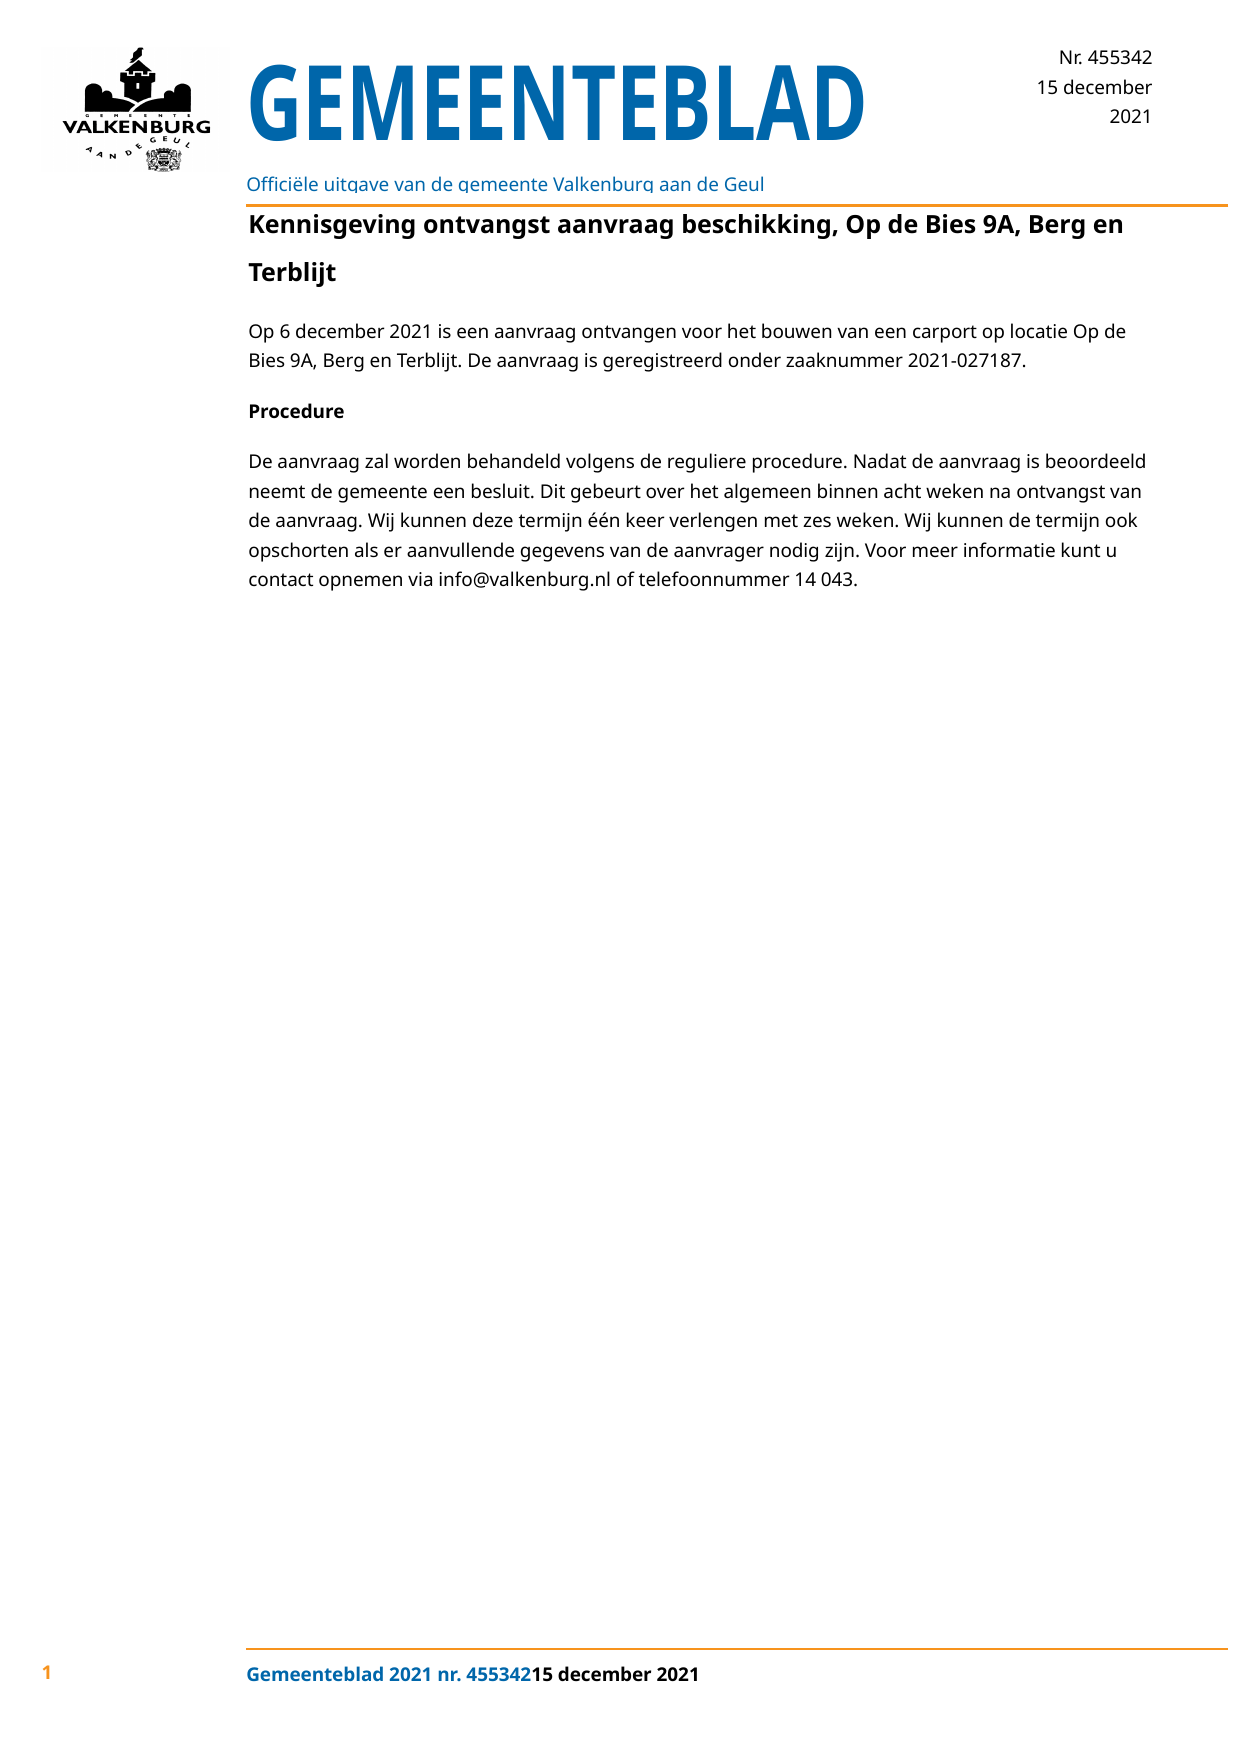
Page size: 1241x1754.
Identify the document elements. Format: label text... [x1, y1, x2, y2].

text De aanvraag zal worden behandeld volgens de reguliere procedure. Nadat de aanvraag is beoordeeld neemt de gemeente een besluit. Dit gebeurt over het algemeen binnen acht weken na ontvangst van de aanvraag. Wij kunnen deze termijn één keer verlengen met zes weken. Wij kunnen de termijn ook opschorten als er aanvullende gegevens van de aanvrager nodig zijn. Voor meer informatie kunt u contact opnemen via info@valkenburg.nl of telefoonnummer 14 043. [248, 448, 1152, 592]
text Procedure [248, 398, 1152, 424]
picture [41, 47, 231, 172]
text Kennisgeving ontvangst aanvraag beschikking, Op de Bies 9A, Berg en Terblijt [248, 207, 1152, 288]
text Op 6 december 2021 is een aanvraag ontvangen voor het bouwen van een carport op locatie Op de Bies 9A, Berg en Terblijt. De aanvraag is geregistreerd onder zaaknummer 2021-027187. [248, 318, 1152, 373]
